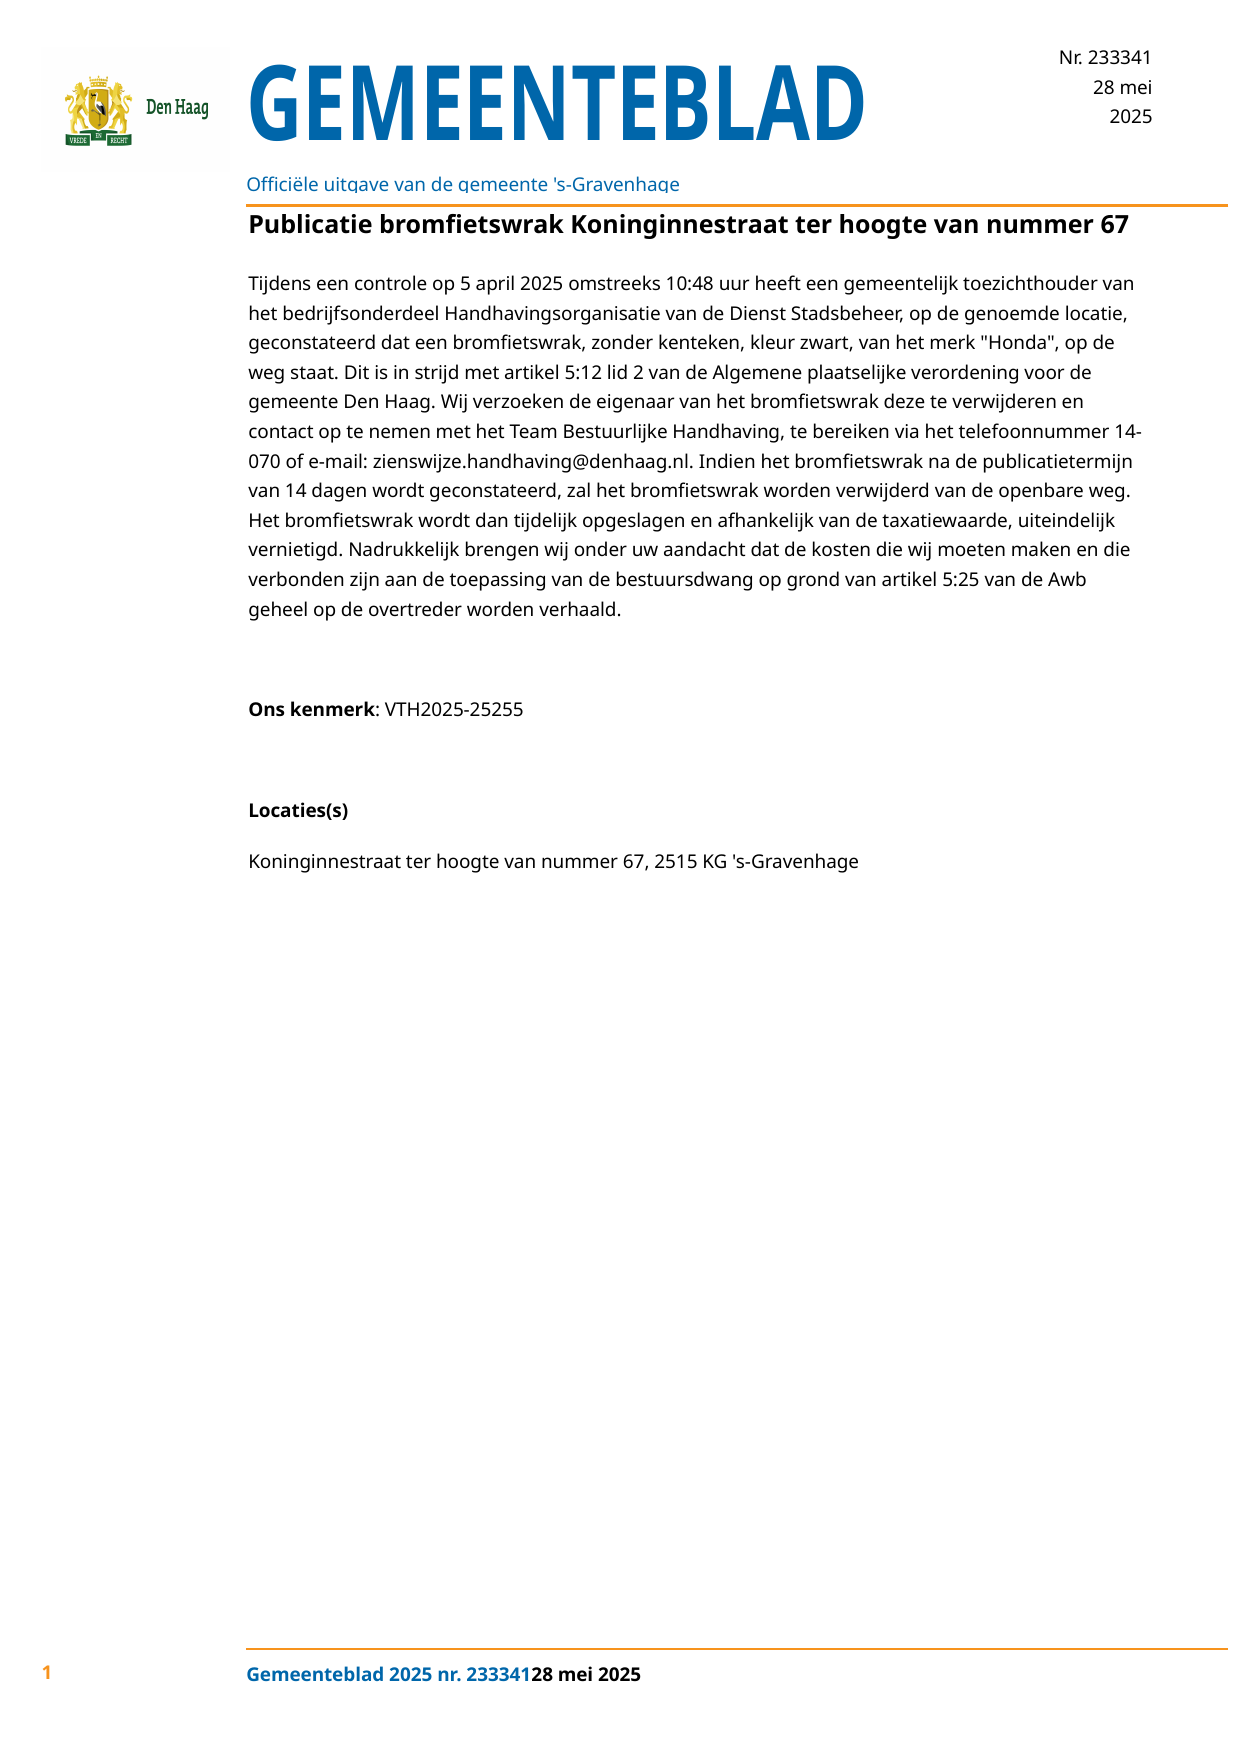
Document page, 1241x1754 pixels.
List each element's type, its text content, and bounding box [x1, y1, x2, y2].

text Ons kenmerk: VTH2025-25255 [248, 697, 1152, 722]
picture [41, 47, 231, 172]
text Koninginnestraat ter hoogte van nummer 67, 2515 KG 's-Gravenhage [248, 848, 1152, 873]
text Locaties(s) [248, 797, 1152, 823]
text Tijdens een controle op 5 april 2025 omstreeks 10:48 uur heeft een gemeentelijk toezichthouder van het bedrijfsonderdeel Handhavingsorganisatie van de Dienst Stadsbeheer, op de genoemde locatie, geconstateerd dat een bromfietswrak, zonder kenteken, kleur zwart, van het merk "Honda", op de weg staat. Dit is in strijd met artikel 5:12 lid 2 van de Algemene plaatselijke verordening voor de gemeente Den Haag. Wij verzoeken de eigenaar van het bromfietswrak deze te verwijderen en contact op te nemen met het Team Bestuurlijke Handhaving, te bereiken via het telefoonnummer 14-070 of e-mail: zienswijze.handhaving@denhaag.nl. Indien het bromfietswrak na de publicatietermijn van 14 dagen wordt geconstateerd, zal het bromfietswrak worden verwijderd van de openbare weg. Het bromfietswrak wordt dan tijdelijk opgeslagen en afhankelijk van de taxatiewaarde, uiteindelijk vernietigd. Nadrukkelijk brengen wij onder uw aandacht dat de kosten die wij moeten maken en die verbonden zijn aan de toepassing van de bestuursdwang op grond van artikel 5:25 van de Awb geheel op de overtreder worden verhaald. [248, 270, 1152, 621]
text Publicatie bromfietswrak Koninginnestraat ter hoogte van nummer 67 [248, 207, 1152, 241]
